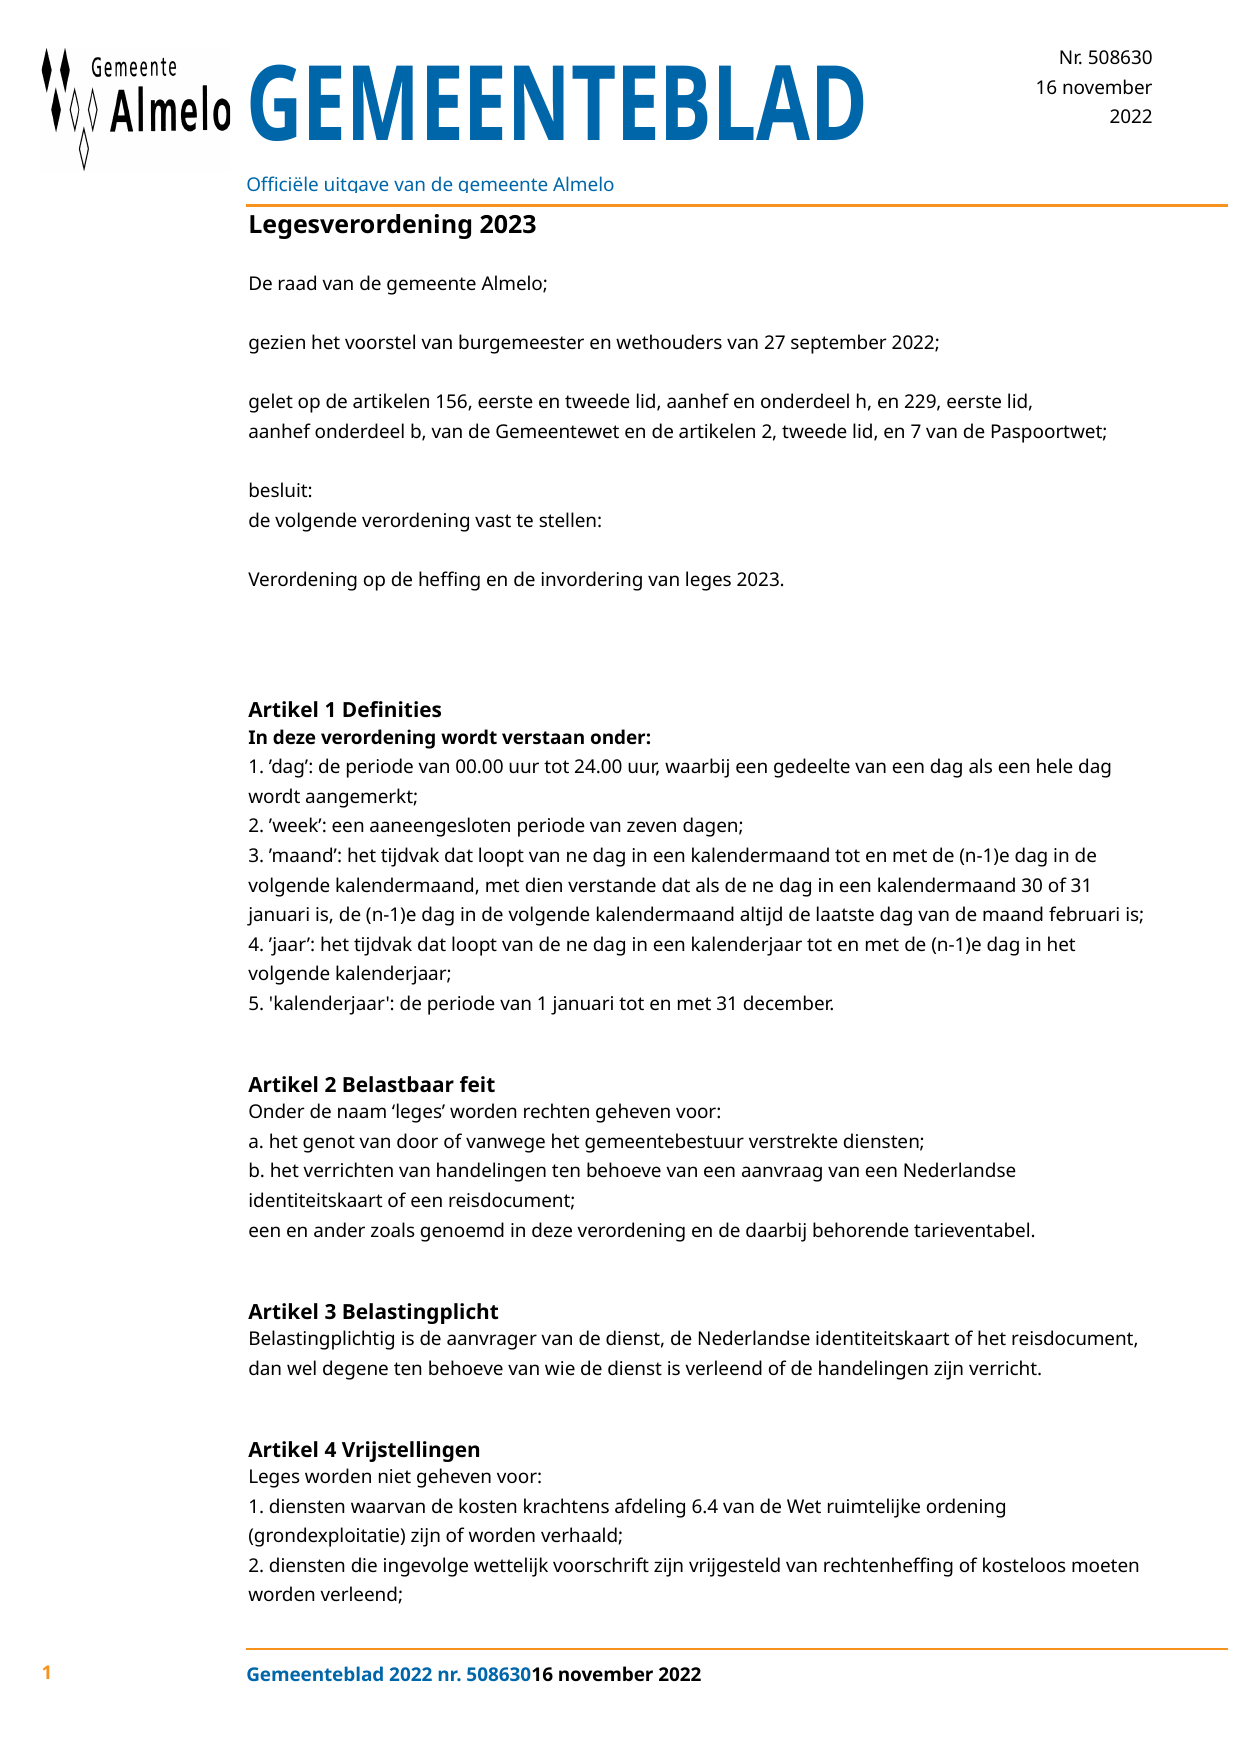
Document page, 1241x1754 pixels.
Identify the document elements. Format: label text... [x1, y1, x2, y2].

text gelet op de artikelen 156, eerste en tweede lid, aanhef en onderdeel h, en 229, eerste lid, [248, 389, 1152, 414]
text Onder de naam ‘leges’ worden rechten geheven voor: [248, 1098, 1152, 1124]
text Leges worden niet geheven voor: [248, 1463, 1152, 1489]
text Belastingplichtig is de aanvrager van de dienst, de Nederlandse identiteitskaart of het reisdocument, dan wel degene ten behoeve van wie de dienst is verleend of de handelingen zijn verricht. [248, 1325, 1152, 1381]
text identiteitskaart of een reisdocument; [248, 1187, 1152, 1213]
text 4. ’jaar’: het tijdvak dat loopt van de ne dag in een kalenderjaar tot en met de (n-1)e dag in het volgende kalenderjaar; [248, 931, 1152, 986]
text Verordening op de heffing en de invordering van leges 2023. [248, 566, 1152, 592]
text gezien het voorstel van burgemeester en wethouders van 27 september 2022; [248, 329, 1152, 355]
text In deze verordening wordt verstaan onder: [248, 724, 1152, 749]
text Artikel 2 Belastbaar feit [248, 1070, 1152, 1098]
text b. het verrichten van handelingen ten behoeve van een aanvraag van een Nederlandse [248, 1158, 1152, 1183]
text besluit: [248, 477, 1152, 503]
text 2. ’week’: een aaneengesloten periode van zeven dagen; [248, 813, 1152, 838]
text Artikel 3 Belastingplicht [248, 1297, 1152, 1325]
text de volgende verordening vast te stellen: [248, 507, 1152, 533]
text een en ander zoals genoemd in deze verordening en de daarbij behorende tarieventabel. [248, 1217, 1152, 1243]
picture [41, 47, 231, 172]
text Artikel 4 Vrijstellingen [248, 1435, 1152, 1463]
text 5. 'kalenderjaar': de periode van 1 januari tot en met 31 december. [248, 990, 1152, 1016]
text 1. diensten waarvan de kosten krachtens afdeling 6.4 van de Wet ruimtelijke ordening (grondexploitatie) zijn of worden verhaald; [248, 1493, 1152, 1548]
text a. het genot van door of vanwege het gemeentebestuur verstrekte diensten; [248, 1128, 1152, 1154]
text Legesverordening 2023 [248, 207, 1152, 241]
text 1. ’dag’: de periode van 00.00 uur tot 24.00 uur, waarbij een gedeelte van een dag als een hele dag wordt aangemerkt; [248, 753, 1152, 809]
text 3. ’maand’: het tijdvak dat loopt van ne dag in een kalendermaand tot en met de (n-1)e dag in de volgende kalendermaand, met dien verstande dat als de ne dag in een kalendermaand 30 of 31 januari is, de (n-1)e dag in de volgende kalendermaand altijd de laatste dag van de maand februari is; [248, 842, 1152, 927]
text Artikel 1 Definities [248, 695, 1152, 724]
text aanhef onderdeel b, van de Gemeentewet en de artikelen 2, tweede lid, en 7 van de Paspoortwet; [248, 418, 1152, 444]
text De raad van de gemeente Almelo; [248, 270, 1152, 296]
text 2. diensten die ingevolge wettelijk voorschrift zijn vrijgesteld van rechtenheffing of kosteloos moeten worden verleend; [248, 1552, 1152, 1607]
